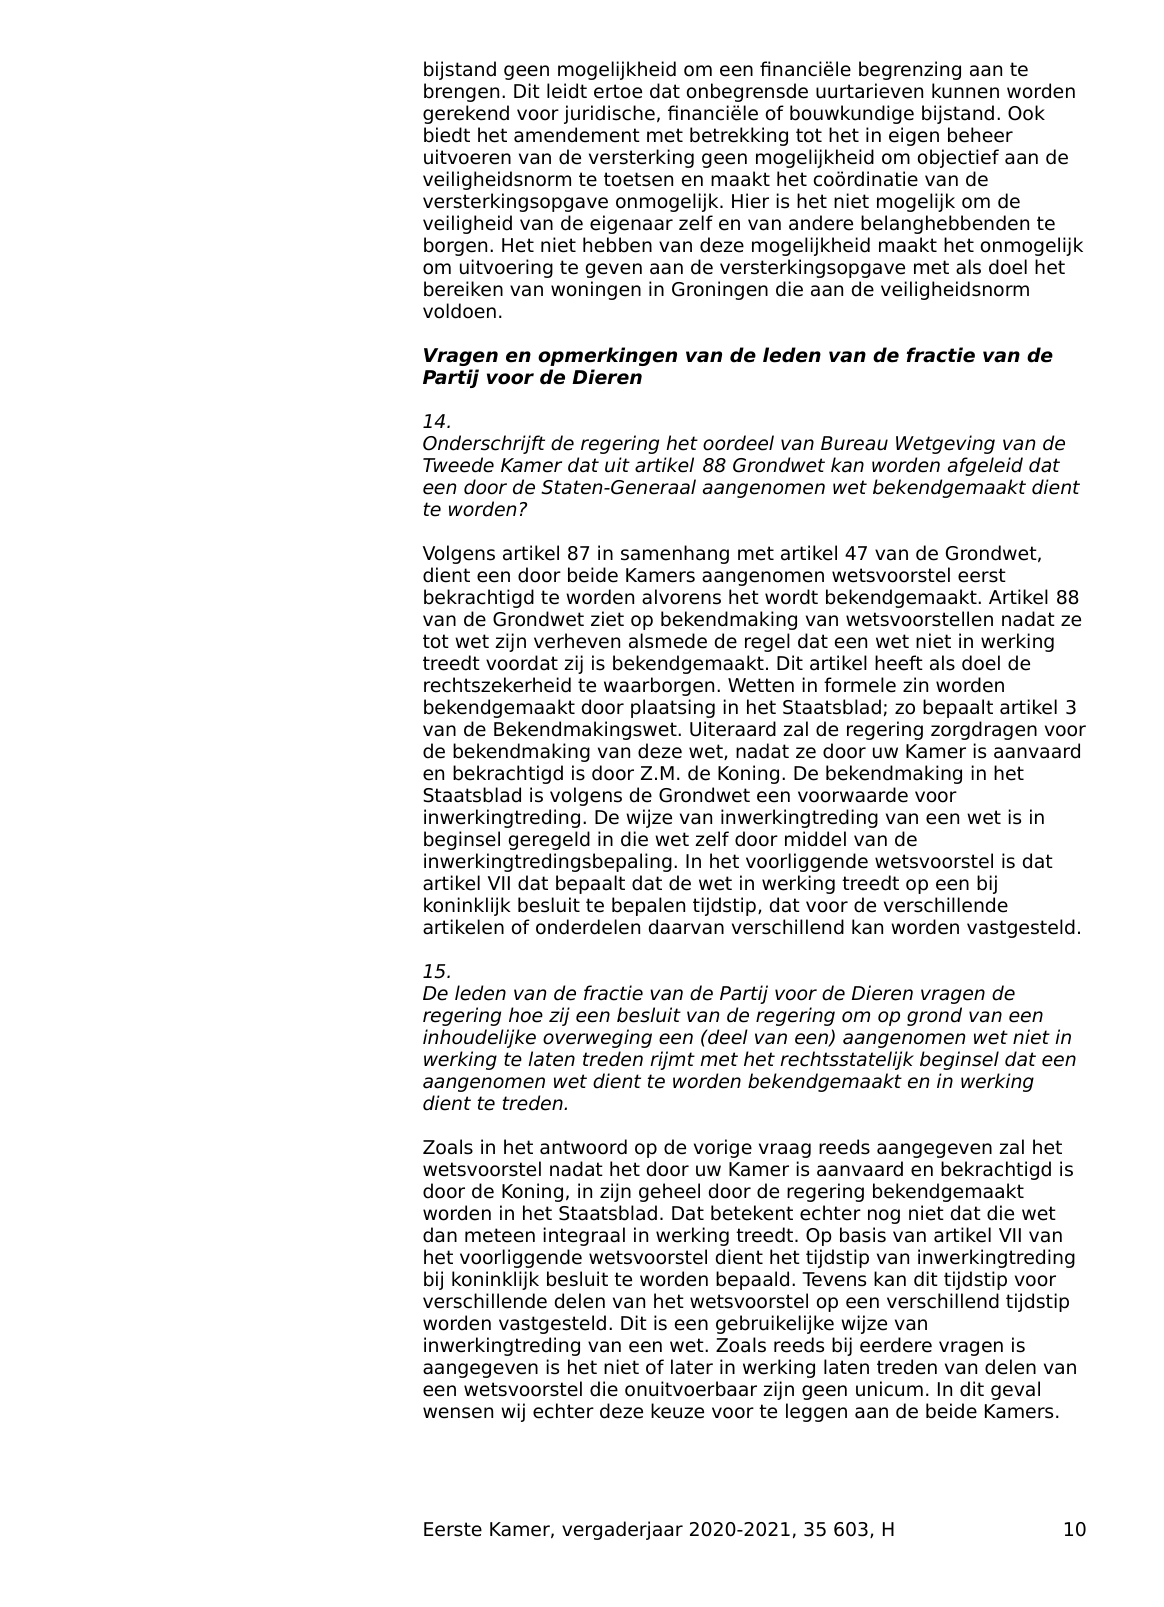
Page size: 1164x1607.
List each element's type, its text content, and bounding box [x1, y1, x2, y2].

text Volgens artikel 87 in samenhang met artikel 47 van de Grondwet, dient een door beide Kamers aangenomen wetsvoorstel eerst bekrachtigd te worden alvorens het wordt bekendgemaakt. Artikel 88 van de Grondwet ziet op bekendmaking van wetsvoorstellen nadat ze tot wet zijn verheven alsmede de regel dat een wet niet in werking treedt voordat zij is bekendgemaakt. Dit artikel heeft als doel de rechtszekerheid te waarborgen. Wetten in formele zin worden bekendgemaakt door plaatsing in het Staatsblad; zo bepaalt artikel 3 van de Bekendmakingswet. Uiteraard zal de regering zorgdragen voor de bekendmaking van deze wet, nadat ze door uw Kamer is aanvaard en bekrachtigd is door Z.M. de Koning. De bekendmaking in het Staatsblad is volgens de Grondwet een voorwaarde voor inwerkingtreding. De wijze van inwerkingtreding van een wet is in beginsel geregeld in die wet zelf door middel van de inwerkingtredingsbepaling. In het voorliggende wetsvoorstel is dat artikel VII dat bepaalt dat de wet in werking treedt op een bij koninklijk besluit te bepalen tijdstip, dat voor de verschillende artikelen of onderdelen daarvan verschillend kan worden vastgesteld. [422, 543, 1087, 939]
text De leden van de fractie van de Partij voor de Dieren vragen de regering hoe zij een besluit van de regering om op grond van een inhoudelijke overweging een (deel van een) aangenomen wet niet in werking te laten treden rijmt met het rechtsstatelijk beginsel dat een aangenomen wet dient te worden bekendgemaakt en in werking dient te treden. [422, 983, 1087, 1115]
text Zoals in het antwoord op de vorige vraag reeds aangegeven zal het wetsvoorstel nadat het door uw Kamer is aanvaard en bekrachtigd is door de Koning, in zijn geheel door de regering bekendgemaakt worden in het Staatsblad. Dat betekent echter nog niet dat die wet dan meteen integraal in werking treedt. Op basis van artikel VII van het voorliggende wetsvoorstel dient het tijdstip van inwerkingtreding bij koninklijk besluit te worden bepaald. Tevens kan dit tijdstip voor verschillende delen van het wetsvoorstel op een verschillend tijdstip worden vastgesteld. Dit is een gebruikelijke wijze van inwerkingtreding van een wet. Zoals reeds bij eerdere vragen is aangegeven is het niet of later in werking laten treden van delen van een wetsvoorstel die onuitvoerbaar zijn geen unicum. In dit geval wensen wij echter deze keuze voor te leggen aan de beide Kamers. [422, 1137, 1087, 1423]
text Onderschrijft de regering het oordeel van Bureau Wetgeving van de Tweede Kamer dat uit artikel 88 Grondwet kan worden afgeleid dat een door de Staten-Generaal aangenomen wet bekendgemaakt dient te worden? [422, 433, 1087, 521]
text 14. [422, 411, 1087, 433]
subtitle Vragen en opmerkingen van de leden van de fractie van de Partij voor de Dieren [422, 345, 1087, 389]
text 15. [422, 961, 1087, 983]
text bijstand geen mogelijkheid om een financiële begrenzing aan te brengen. Dit leidt ertoe dat onbegrensde uurtarieven kunnen worden gerekend voor juridische, financiële of bouwkundige bijstand. Ook biedt het amendement met betrekking tot het in eigen beheer uitvoeren van de versterking geen mogelijkheid om objectief aan de veiligheidsnorm te toetsen en maakt het coördinatie van de versterkingsopgave onmogelijk. Hier is het niet mogelijk om de veiligheid van de eigenaar zelf en van andere belanghebbenden te borgen. Het niet hebben van deze mogelijkheid maakt het onmogelijk om uitvoering te geven aan de versterkingsopgave met als doel het bereiken van woningen in Groningen die aan de veiligheidsnorm voldoen. [422, 59, 1087, 323]
